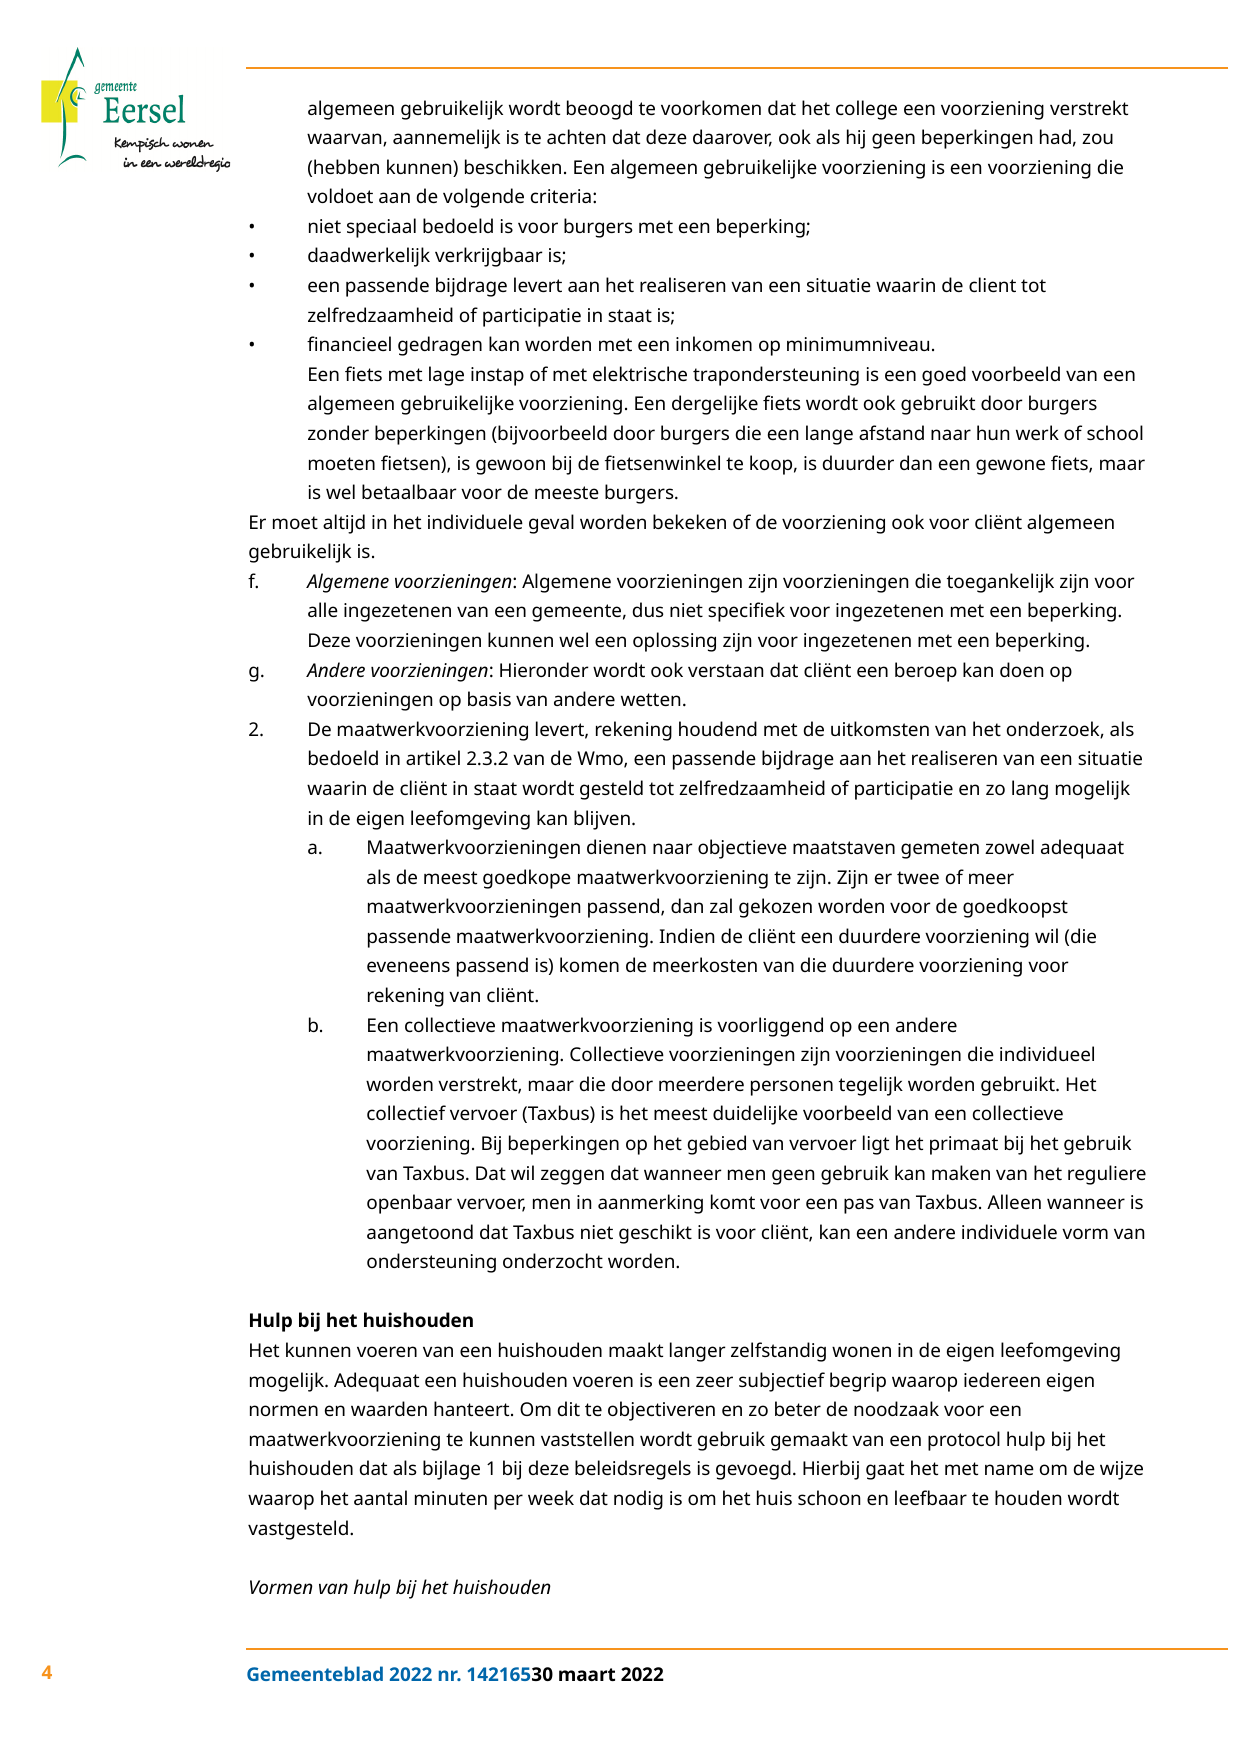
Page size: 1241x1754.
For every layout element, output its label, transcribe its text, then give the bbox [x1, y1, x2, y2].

list algemeen gebruikelijk wordt beoogd te voorkomen dat het college een voorziening verstrekt waarvan, aannemelijk is te achten dat deze daarover, ook als hij geen beperkingen had, zou (hebben kunnen) beschikken. Een algemeen gebruikelijke voorziening is een voorziening die voldoet aan de volgende criteria: [248, 95, 1152, 209]
list een passende bijdrage levert aan het realiseren van een situatie waarin de client tot zelfredzaamheid of participatie in staat is; [248, 272, 1152, 328]
text Hulp bij het huishouden [248, 1308, 1152, 1333]
text Er moet altijd in het individuele geval worden bekeken of de voorziening ook voor cliënt algemeen gebruikelijk is. [248, 509, 1152, 564]
list Algemene voorzieningen: Algemene voorzieningen zijn voorzieningen die toegankelijk zijn voor alle ingezetenen van een gemeente, dus niet specifiek voor ingezetenen met een beperking. Deze voorzieningen kunnen wel een oplossing zijn voor ingezetenen met een beperking. [248, 568, 1152, 653]
text Vormen van hulp bij het huishouden [248, 1574, 1152, 1600]
list niet speciaal bedoeld is voor burgers met een beperking; [248, 213, 1152, 239]
text Het kunnen voeren van een huishouden maakt langer zelfstandig wonen in de eigen leefomgeving mogelijk. Adequaat een huishouden voeren is een zeer subjectief begrip waarop iedereen eigen normen en waarden hanteert. Om dit te objectiveren en zo beter de noodzaak voor een maatwerkvoorziening te kunnen vaststellen wordt gebruik gemaakt van een protocol hulp bij het huishouden dat als bijlage 1 bij deze beleidsregels is gevoegd. Hierbij gaat het met name om de wijze waarop het aantal minuten per week dat nodig is om het huis schoon en leefbaar te houden wordt vastgesteld. [248, 1337, 1152, 1541]
list De maatwerkvoorziening levert, rekening houdend met de uitkomsten van het onderzoek, als bedoeld in artikel 2.3.2 van de Wmo, een passende bijdrage aan het realiseren van een situatie waarin de cliënt in staat wordt gesteld tot zelfredzaamheid of participatie en zo lang mogelijk in de eigen leefomgeving kan blijven. [248, 716, 1152, 831]
list Een fiets met lage instap of met elektrische trapondersteuning is een goed voorbeeld van een algemeen gebruikelijke voorziening. Een dergelijke fiets wordt ook gebruikt door burgers zonder beperkingen (bijvoorbeeld door burgers die een lange afstand naar hun werk of school moeten fietsen), is gewoon bij de fietsenwinkel te koop, is duurder dan een gewone fiets, maar is wel betaalbaar voor de meeste burgers. [248, 361, 1152, 505]
list daadwerkelijk verkrijgbaar is; [248, 243, 1152, 268]
list Maatwerkvoorzieningen dienen naar objectieve maatstaven gemeten zowel adequaat als de meest goedkope maatwerkvoorziening te zijn. Zijn er twee of meer maatwerkvoorzieningen passend, dan zal gekozen worden voor de goedkoopst passende maatwerkvoorziening. Indien de cliënt een duurdere voorziening wil (die eveneens passend is) komen de meerkosten van die duurdere voorziening voor rekening van cliënt. [307, 834, 1152, 1008]
picture [41, 47, 231, 172]
list financieel gedragen kan worden met een inkomen op minimumniveau. [248, 331, 1152, 357]
list Andere voorzieningen: Hieronder wordt ook verstaan dat cliënt een beroep kan doen op voorzieningen op basis van andere wetten. [248, 657, 1152, 712]
list Een collectieve maatwerkvoorziening is voorliggend op een andere maatwerkvoorziening. Collectieve voorzieningen zijn voorzieningen die individueel worden verstrekt, maar die door meerdere personen tegelijk worden gebruikt. Het collectief vervoer (Taxbus) is het meest duidelijke voorbeeld van een collectieve voorziening. Bij beperkingen op het gebied van vervoer ligt het primaat bij het gebruik van Taxbus. Dat wil zeggen dat wanneer men geen gebruik kan maken van het reguliere openbaar vervoer, men in aanmerking komt voor een pas van Taxbus. Alleen wanneer is aangetoond dat Taxbus niet geschikt is voor cliënt, kan een andere individuele vorm van ondersteuning onderzocht worden. [307, 1012, 1152, 1274]
